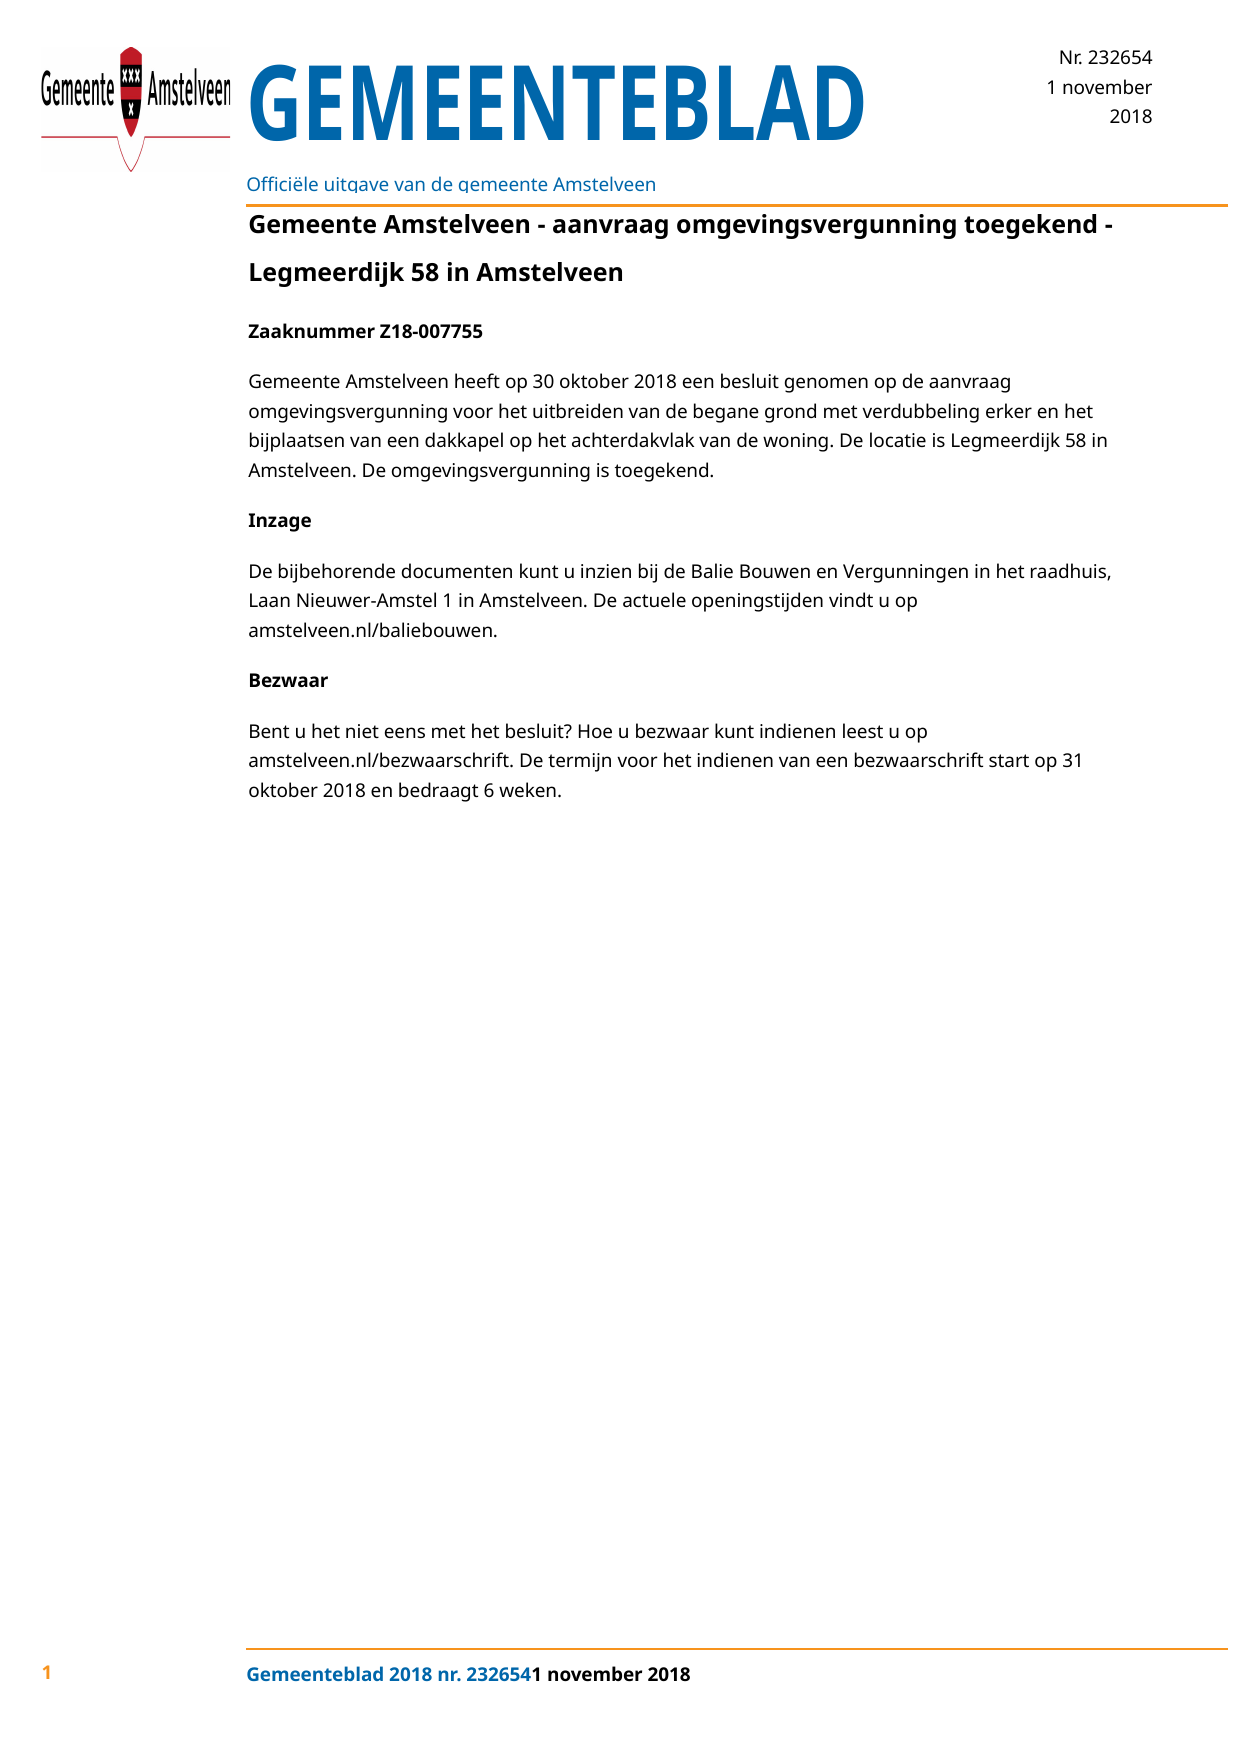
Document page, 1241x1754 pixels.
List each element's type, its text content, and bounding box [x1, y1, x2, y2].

text Bezwaar [248, 667, 1152, 693]
text Gemeente Amstelveen - aanvraag omgevingsvergunning toegekend - Legmeerdijk 58 in Amstelveen [248, 207, 1152, 288]
text Inzage [248, 507, 1152, 533]
picture [41, 47, 231, 172]
text De bijbehorende documenten kunt u inzien bij de Balie Bouwen en Vergunningen in het raadhuis, Laan Nieuwer-Amstel 1 in Amstelveen. De actuele openingstijden vindt u op amstelveen.nl/baliebouwen. [248, 558, 1152, 643]
text Gemeente Amstelveen heeft op 30 oktober 2018 een besluit genomen op de aanvraag omgevingsvergunning voor het uitbreiden van de begane grond met verdubbeling erker en het bijplaatsen van een dakkapel op het achterdakvlak van de woning. De locatie is Legmeerdijk 58 in Amstelveen. De omgevingsvergunning is toegekend. [248, 368, 1152, 483]
text Zaaknummer Z18-007755 [248, 318, 1152, 344]
text Bent u het niet eens met het besluit? Hoe u bezwaar kunt indienen leest u op amstelveen.nl/bezwaarschrift. De termijn voor het indienen van een bezwaarschrift start op 31 oktober 2018 en bedraagt 6 weken. [248, 718, 1152, 803]
